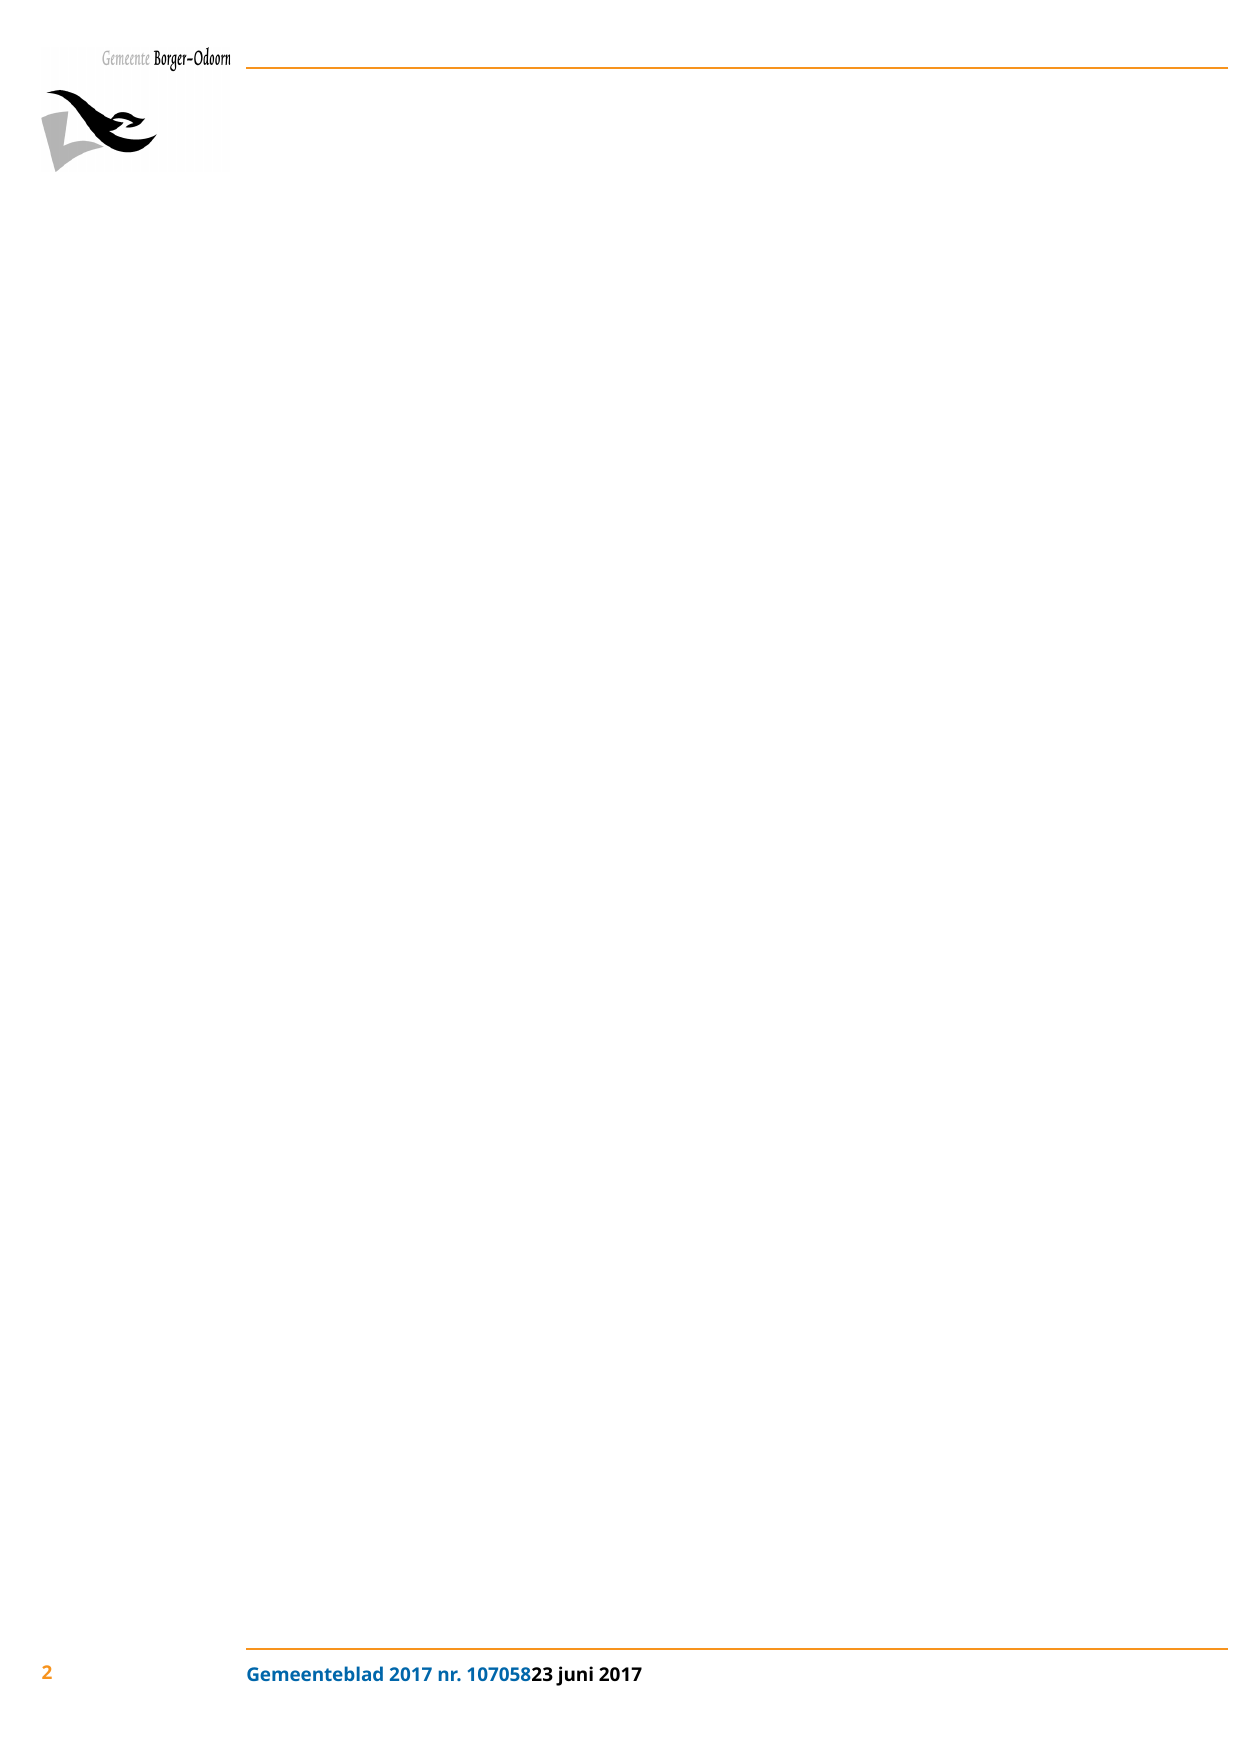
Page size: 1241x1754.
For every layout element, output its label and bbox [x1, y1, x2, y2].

picture [41, 47, 231, 172]
